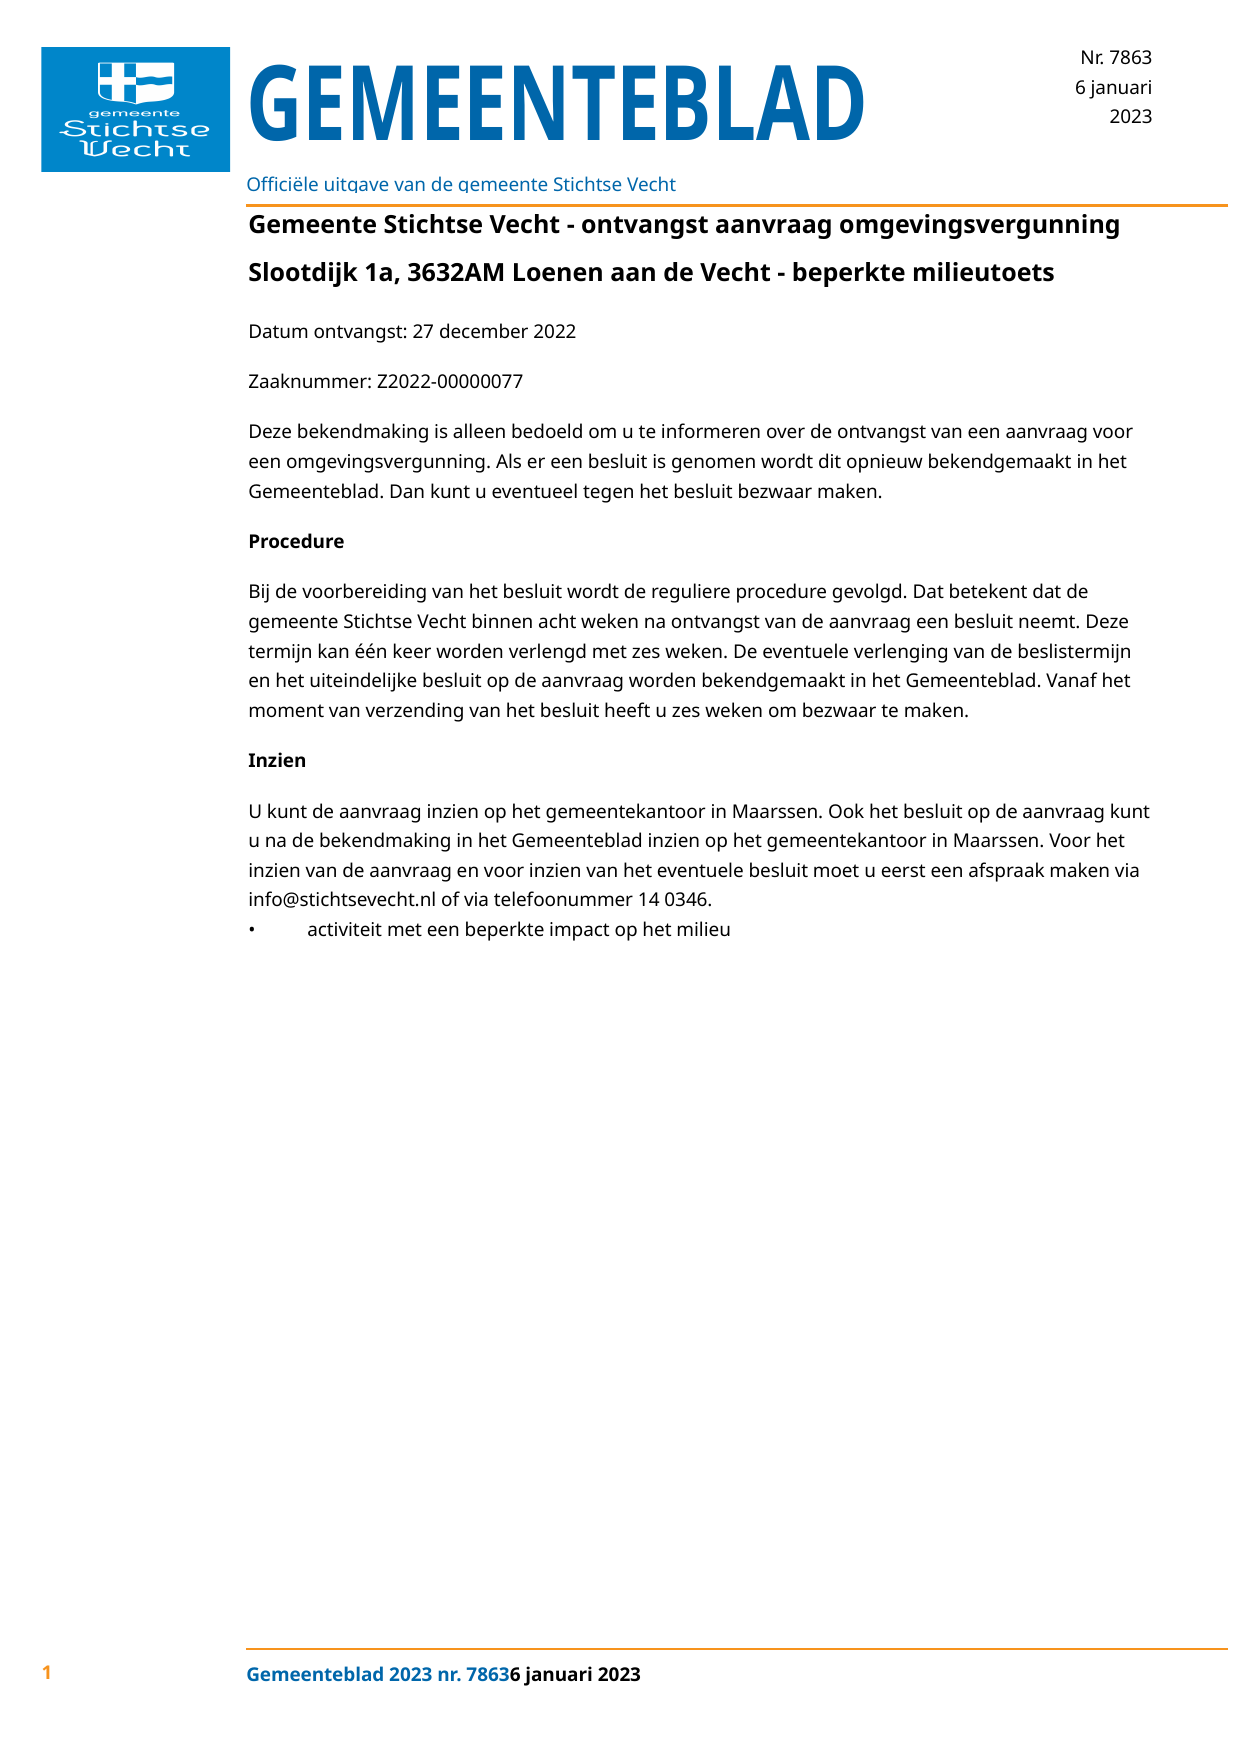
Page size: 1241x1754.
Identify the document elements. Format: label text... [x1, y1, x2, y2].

picture [137, 63, 174, 103]
picture [99, 63, 135, 101]
text Bij de voorbereiding van het besluit wordt de reguliere procedure gevolgd. Dat betekent dat de gemeente Stichtse Vecht binnen acht weken na ontvangst van de aanvraag een besluit neemt. Deze termijn kan één keer worden verlengd met zes weken. De eventuele verlenging van de beslistermijn en het uiteindelijke besluit op de aanvraag worden bekendgemaakt in het Gemeenteblad. Vanaf het moment van verzending van het besluit heeft u zes weken om bezwaar te maken. [248, 579, 1152, 723]
text Procedure [248, 528, 1152, 554]
text Inzien [248, 747, 1152, 773]
text Zaaknummer: Z2022-00000077 [248, 368, 1152, 394]
list activiteit met een beperkte impact op het milieu [248, 916, 1152, 942]
text Datum ontvangst: 27 december 2022 [248, 318, 1152, 344]
text Gemeente Stichtse Vecht - ontvangst aanvraag omgevingsvergunning Slootdijk 1a, 3632AM Loenen aan de Vecht - beperkte milieutoets [248, 207, 1152, 288]
text Deze bekendmaking is alleen bedoeld om u te informeren over de ontvangst van een aanvraag voor een omgevingsvergunning. Als er een besluit is genomen wordt dit opnieuw bekendgemaakt in het Gemeenteblad. Dan kunt u eventueel tegen het besluit bezwaar maken. [248, 419, 1152, 504]
text U kunt de aanvraag inzien op het gemeentekantoor in Maarssen. Ook het besluit op de aanvraag kunt u na de bekendmaking in het Gemeenteblad inzien op het gemeentekantoor in Maarssen. Voor het inzien van de aanvraag en voor inzien van het eventuele besluit moet u eerst een afspraak maken via info@stichtsevecht.nl of via telefoonummer 14 0346. [248, 798, 1152, 912]
